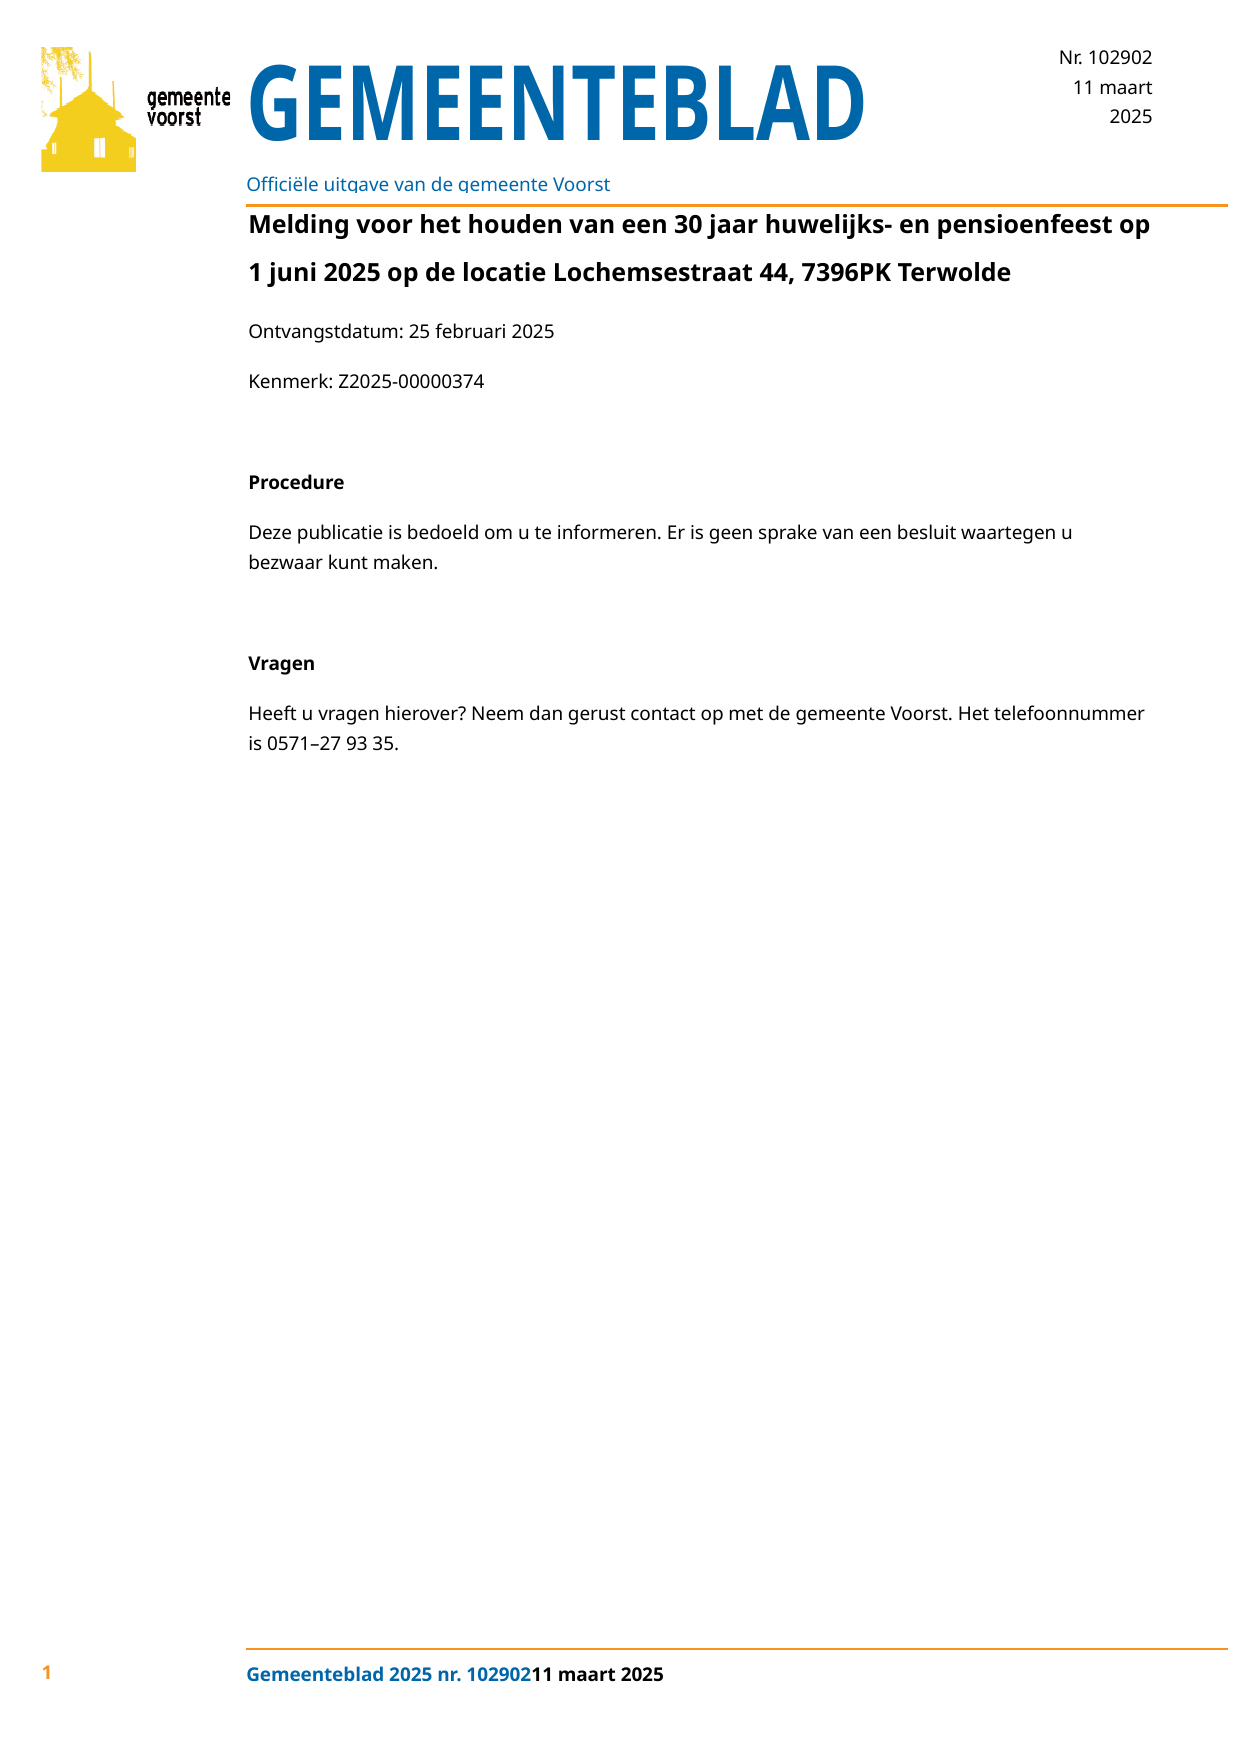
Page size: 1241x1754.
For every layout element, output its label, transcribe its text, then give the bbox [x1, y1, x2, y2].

text Melding voor het houden van een 30 jaar huwelijks- en pensioenfeest op 1 juni 2025 op de locatie Lochemsestraat 44, 7396PK Terwolde [248, 207, 1152, 288]
text Kenmerk: Z2025-00000374 [248, 368, 1152, 394]
text Heeft u vragen hierover? Neem dan gerust contact op met de gemeente Voorst. Het telefoonnummer is 0571–27 93 35. [248, 700, 1152, 756]
text Deze publicatie is bedoeld om u te informeren. Er is geen sprake van een besluit waartegen u bezwaar kunt maken. [248, 519, 1152, 575]
text Ontvangstdatum: 25 februari 2025 [248, 318, 1152, 344]
text Vragen [248, 650, 1152, 676]
text Procedure [248, 469, 1152, 495]
picture [41, 47, 231, 172]
